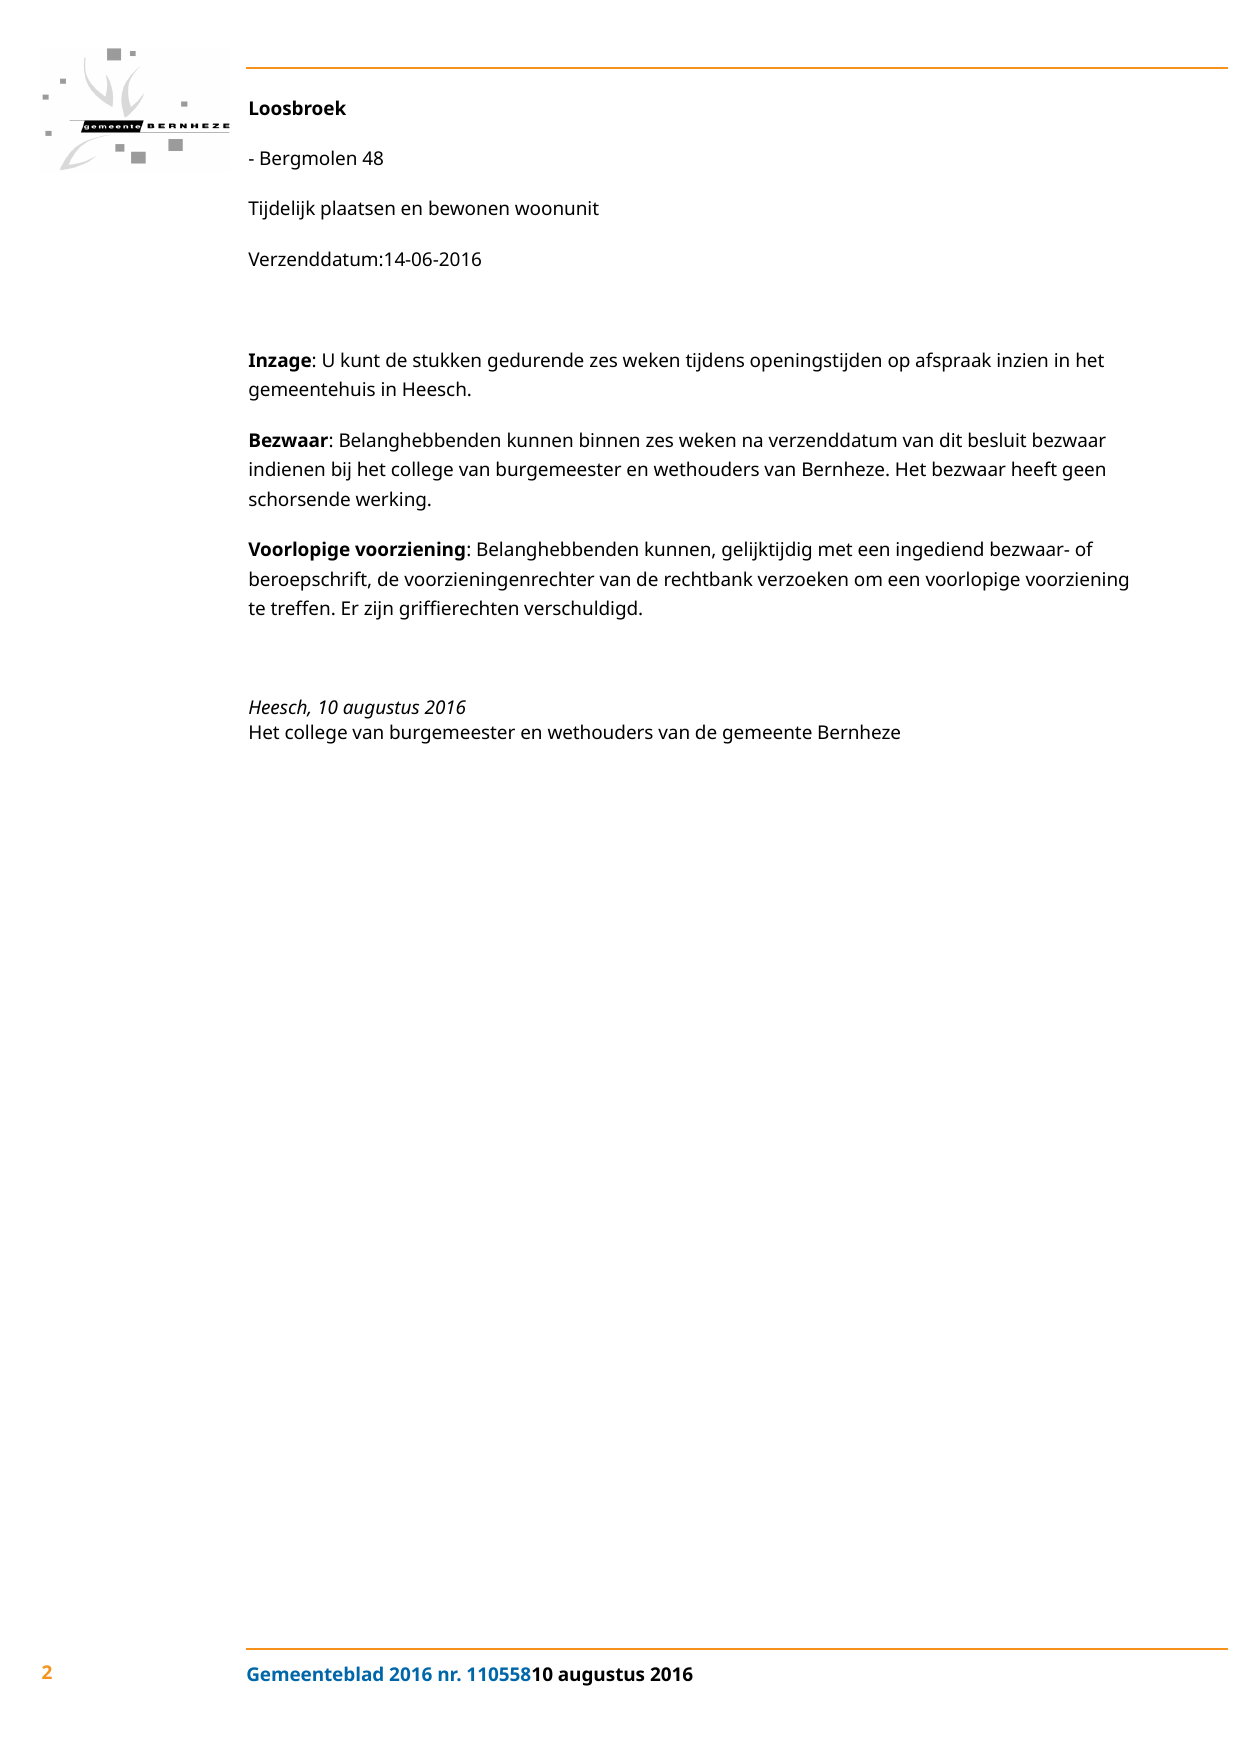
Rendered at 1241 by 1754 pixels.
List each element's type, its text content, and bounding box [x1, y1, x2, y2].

text - Bergmolen 48 [248, 145, 1152, 171]
text Het college van burgemeester en wethouders van de gemeente Bernheze [248, 719, 1152, 745]
text Bezwaar: Belanghebbenden kunnen binnen zes weken na verzenddatum van dit besluit bezwaar indienen bij het college van burgemeester en wethouders van Bernheze. Het bezwaar heeft geen schorsende werking. [248, 427, 1152, 512]
text Voorlopige voorziening: Belanghebbenden kunnen, gelijktijdig met een ingediend bezwaar- of beroepschrift, de voorzieningenrechter van de rechtbank verzoeken om een voorlopige voorziening te treffen. Er zijn griffierechten verschuldigd. [248, 536, 1152, 621]
text Heesch, 10 augustus 2016 [248, 694, 1152, 719]
text Tijdelijk plaatsen en bewonen woonunit [248, 196, 1152, 221]
text Loosbroek [248, 95, 1152, 121]
text Inzage: U kunt de stukken gedurende zes weken tijdens openingstijden op afspraak inzien in het gemeentehuis in Heesch. [248, 347, 1152, 402]
text Verzenddatum:14-06-2016 [248, 246, 1152, 272]
picture [41, 47, 231, 172]
